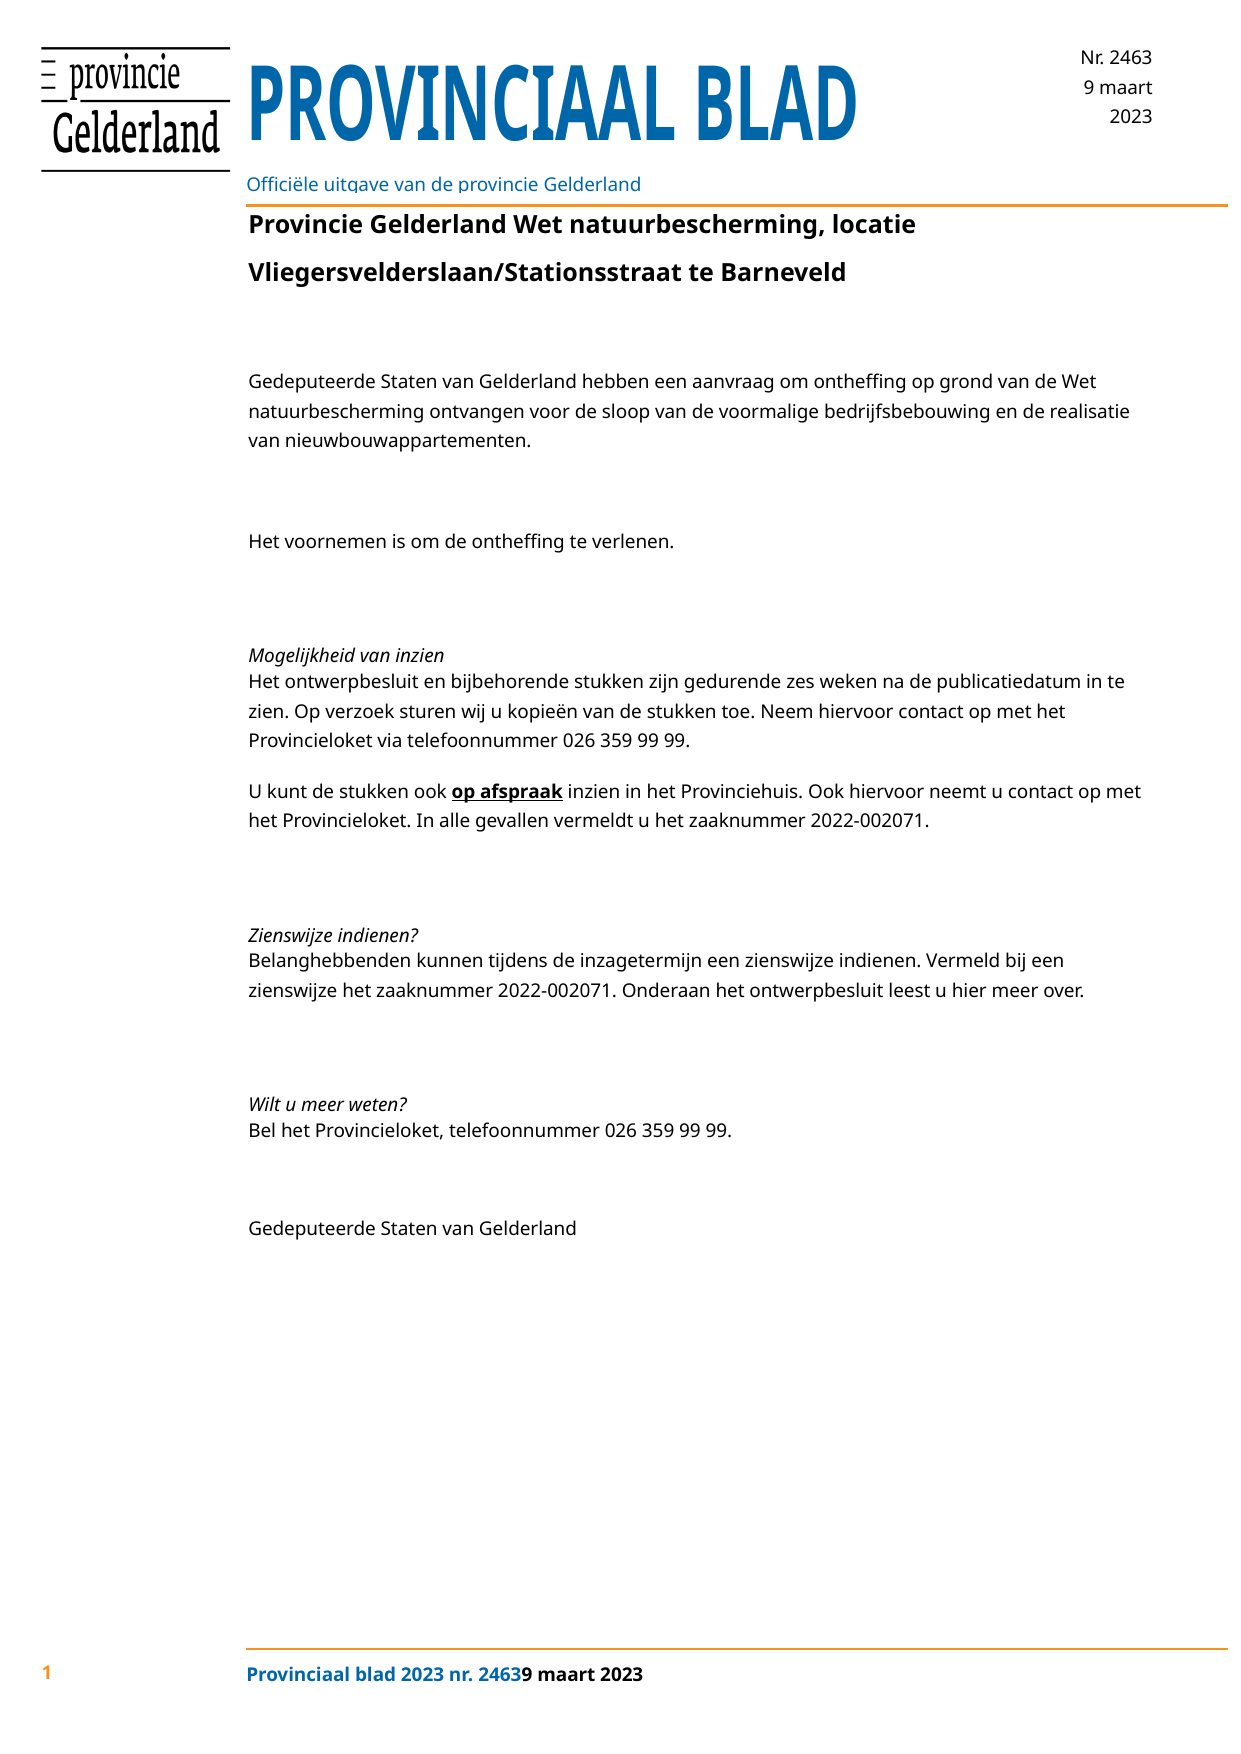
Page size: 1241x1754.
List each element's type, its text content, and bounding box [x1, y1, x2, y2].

text Belanghebbenden kunnen tijdens de inzagetermijn een zienswijze indienen. Vermeld bij een zienswijze het zaaknummer 2022-002071. Onderaan het ontwerpbesluit leest u hier meer over. [248, 948, 1152, 1003]
text Provincie Gelderland Wet natuurbescherming, locatie Vliegersvelderslaan/Stationsstraat te Barneveld [248, 207, 1152, 288]
picture [41, 47, 231, 172]
text Mogelijkheid van inzien [248, 643, 1152, 668]
text Bel het Provincieloket, telefoonnummer 026 359 99 99. [248, 1117, 1152, 1143]
text Het voornemen is om de ontheffing te verlenen. [248, 528, 1152, 554]
text Het ontwerpbesluit en bijbehorende stukken zijn gedurende zes weken na de publicatiedatum in te zien. Op verzoek sturen wij u kopieën van de stukken toe. Neem hiervoor contact op met het Provincieloket via telefoonnummer 026 359 99 99. [248, 668, 1152, 753]
text U kunt de stukken ook op afspraak inzien in het Provinciehuis. Ook hiervoor neemt u contact op met het Provincieloket. In alle gevallen vermeldt u het zaaknummer 2022-002071. [248, 778, 1152, 833]
text Wilt u meer weten? [248, 1092, 1152, 1117]
text Gedeputeerde Staten van Gelderland hebben een aanvraag om ontheffing op grond van de Wet natuurbescherming ontvangen voor de sloop van de voormalige bedrijfsbebouwing en de realisatie van nieuwbouwappartementen. [248, 368, 1152, 453]
text Zienswijze indienen? [248, 922, 1152, 948]
text Gedeputeerde Staten van Gelderland [248, 1216, 1152, 1241]
